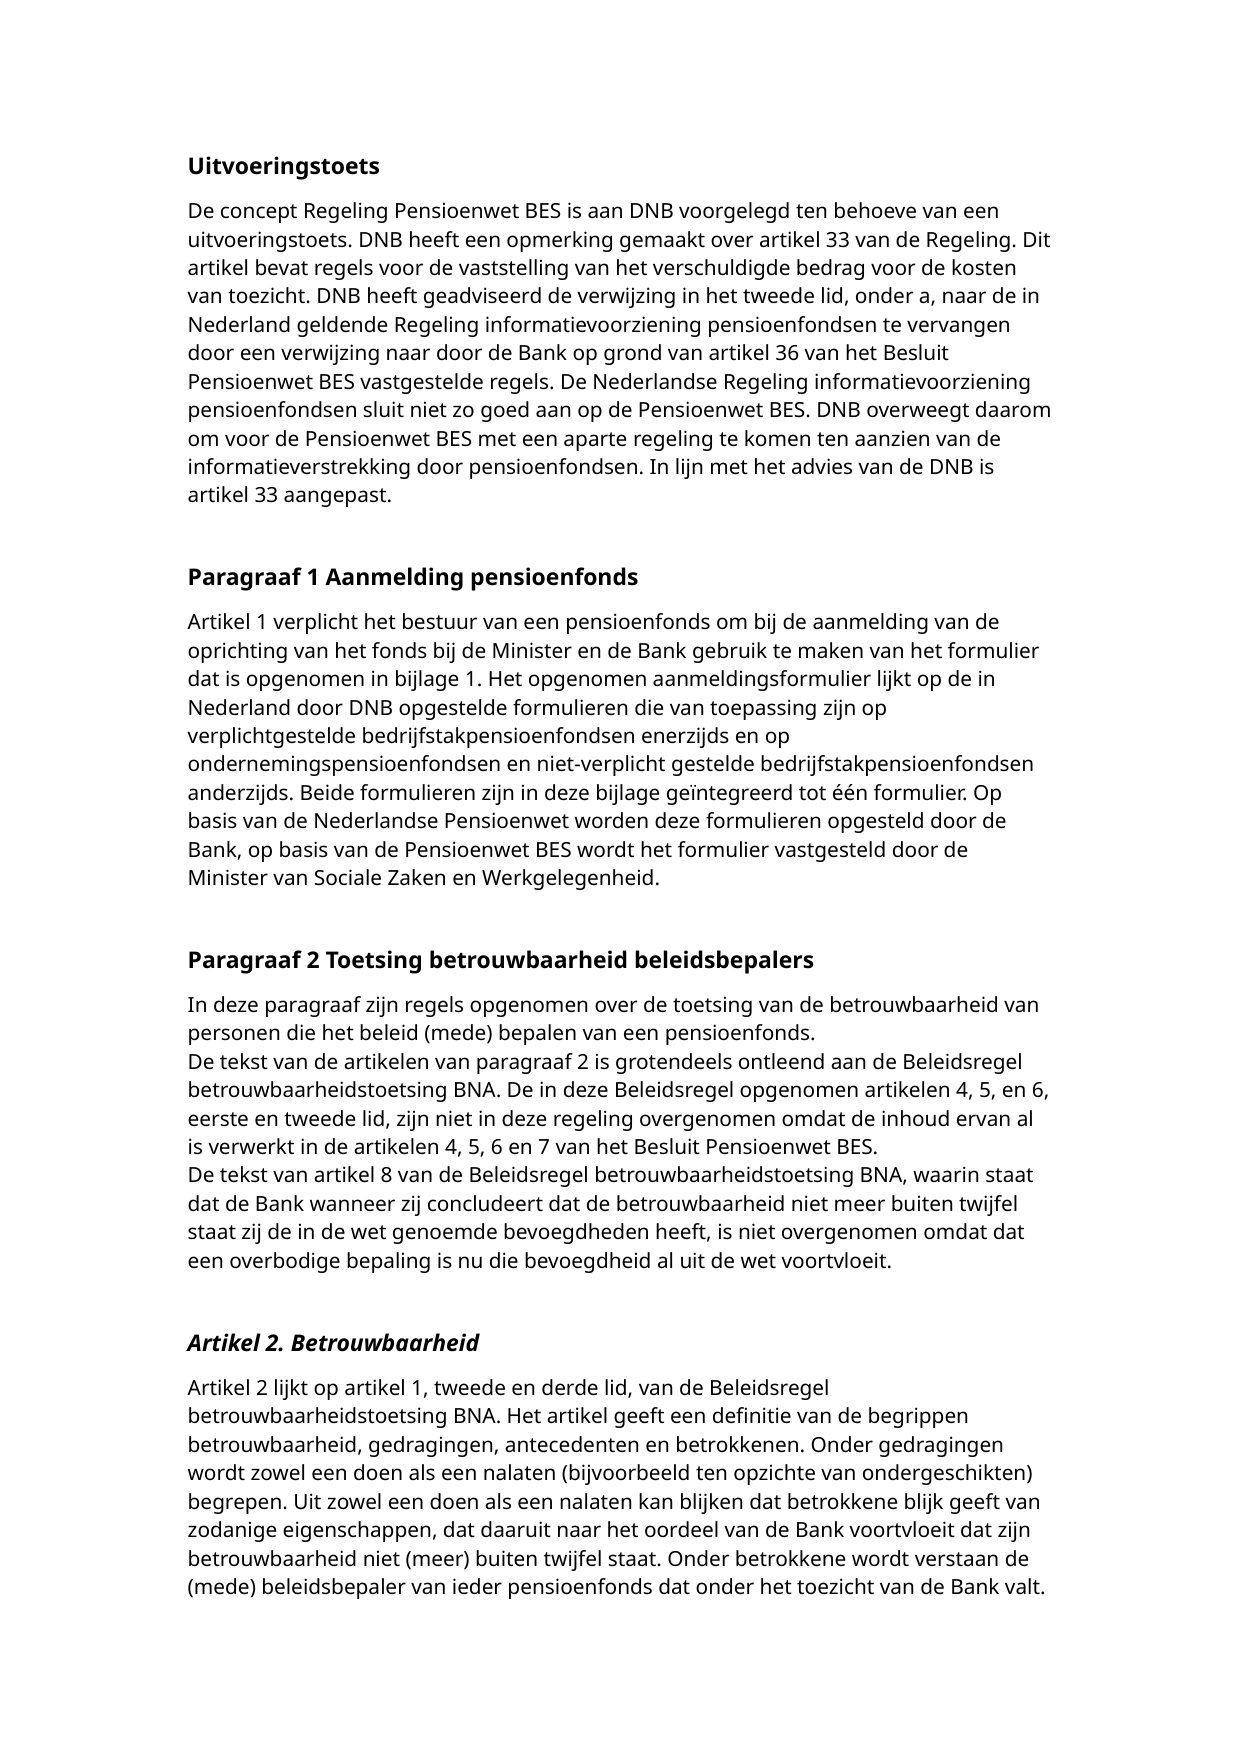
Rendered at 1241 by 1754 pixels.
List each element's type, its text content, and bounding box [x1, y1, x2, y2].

text De tekst van de artikelen van paragraaf 2 is grotendeels ontleend aan de Beleidsregel betrouwbaarheidstoetsing BNA. De in deze Beleidsregel opgenomen artikelen 4, 5, en 6, eerste en tweede lid, zijn niet in deze regeling overgenomen omdat de inhoud ervan al is verwerkt in de artikelen 4, 5, 6 en 7 van het Besluit Pensioenwet BES. [187, 1047, 1053, 1161]
subtitle Paragraaf 1 Aanmelding pensioenfonds [187, 561, 1053, 592]
subtitle Artikel 2. Betrouwbaarheid [187, 1327, 1053, 1358]
text De concept Regeling Pensioenwet BES is aan DNB voorgelegd ten behoeve van een uitvoeringstoets. DNB heeft een opmerking gemaakt over artikel 33 van de Regeling. Dit artikel bevat regels voor de vaststelling van het verschuldigde bedrag voor de kosten van toezicht. DNB heeft geadviseerd de verwijzing in het tweede lid, onder a, naar de in Nederland geldende Regeling informatievoorziening pensioenfondsen te vervangen door een verwijzing naar door de Bank op grond van artikel 36 van het Besluit Pensioenwet BES vastgestelde regels. De Nederlandse Regeling informatievoorziening pensioenfondsen sluit niet zo goed aan op de Pensioenwet BES. DNB overweegt daarom om voor de Pensioenwet BES met een aparte regeling te komen ten aanzien van de informatieverstrekking door pensioenfondsen. In lijn met het advies van de DNB is artikel 33 aangepast. [187, 196, 1053, 509]
subtitle Paragraaf 2 Toetsing betrouwbaarheid beleidsbepalers [187, 944, 1053, 975]
text Artikel 1 verplicht het bestuur van een pensioenfonds om bij de aanmelding van de oprichting van het fonds bij de Minister en de Bank gebruik te maken van het formulier dat is opgenomen in bijlage 1. Het opgenomen aanmeldingsformulier lijkt op de in Nederland door DNB opgestelde formulieren die van toepassing zijn op verplichtgestelde bedrijfstakpensioenfondsen enerzijds en op ondernemingspensioenfondsen en niet-verplicht gestelde bedrijfstakpensioenfondsen anderzijds. Beide formulieren zijn in deze bijlage geïntegreerd tot één formulier. Op basis van de Nederlandse Pensioenwet worden deze formulieren opgesteld door de Bank, op basis van de Pensioenwet BES wordt het formulier vastgesteld door de Minister van Sociale Zaken en Werkgelegenheid. [187, 607, 1053, 892]
text Artikel 2 lijkt op artikel 1, tweede en derde lid, van de Beleidsregel betrouwbaarheidstoetsing BNA. Het artikel geeft een definitie van de begrippen betrouwbaarheid, gedragingen, antecedenten en betrokkenen. Onder gedragingen wordt zowel een doen als een nalaten (bijvoorbeeld ten opzichte van ondergeschikten) begrepen. Uit zowel een doen als een nalaten kan blijken dat betrokkene blijk geeft van zodanige eigenschappen, dat daaruit naar het oordeel van de Bank voortvloeit dat zijn betrouwbaarheid niet (meer) buiten twijfel staat. Onder betrokkene wordt verstaan de (mede) beleidsbepaler van ieder pensioenfonds dat onder het toezicht van de Bank valt. [187, 1373, 1053, 1601]
subtitle Uitvoeringstoets [187, 150, 1053, 181]
text De tekst van artikel 8 van de Beleidsregel betrouwbaarheidstoetsing BNA, waarin staat dat de Bank wanneer zij concludeert dat de betrouwbaarheid niet meer buiten twijfel staat zij de in de wet genoemde bevoegdheden heeft, is niet overgenomen omdat dat een overbodige bepaling is nu die bevoegdheid al uit de wet voortvloeit. [187, 1161, 1053, 1274]
text In deze paragraaf zijn regels opgenomen over de toetsing van de betrouwbaarheid van personen die het beleid (mede) bepalen van een pensioenfonds. [187, 990, 1053, 1047]
